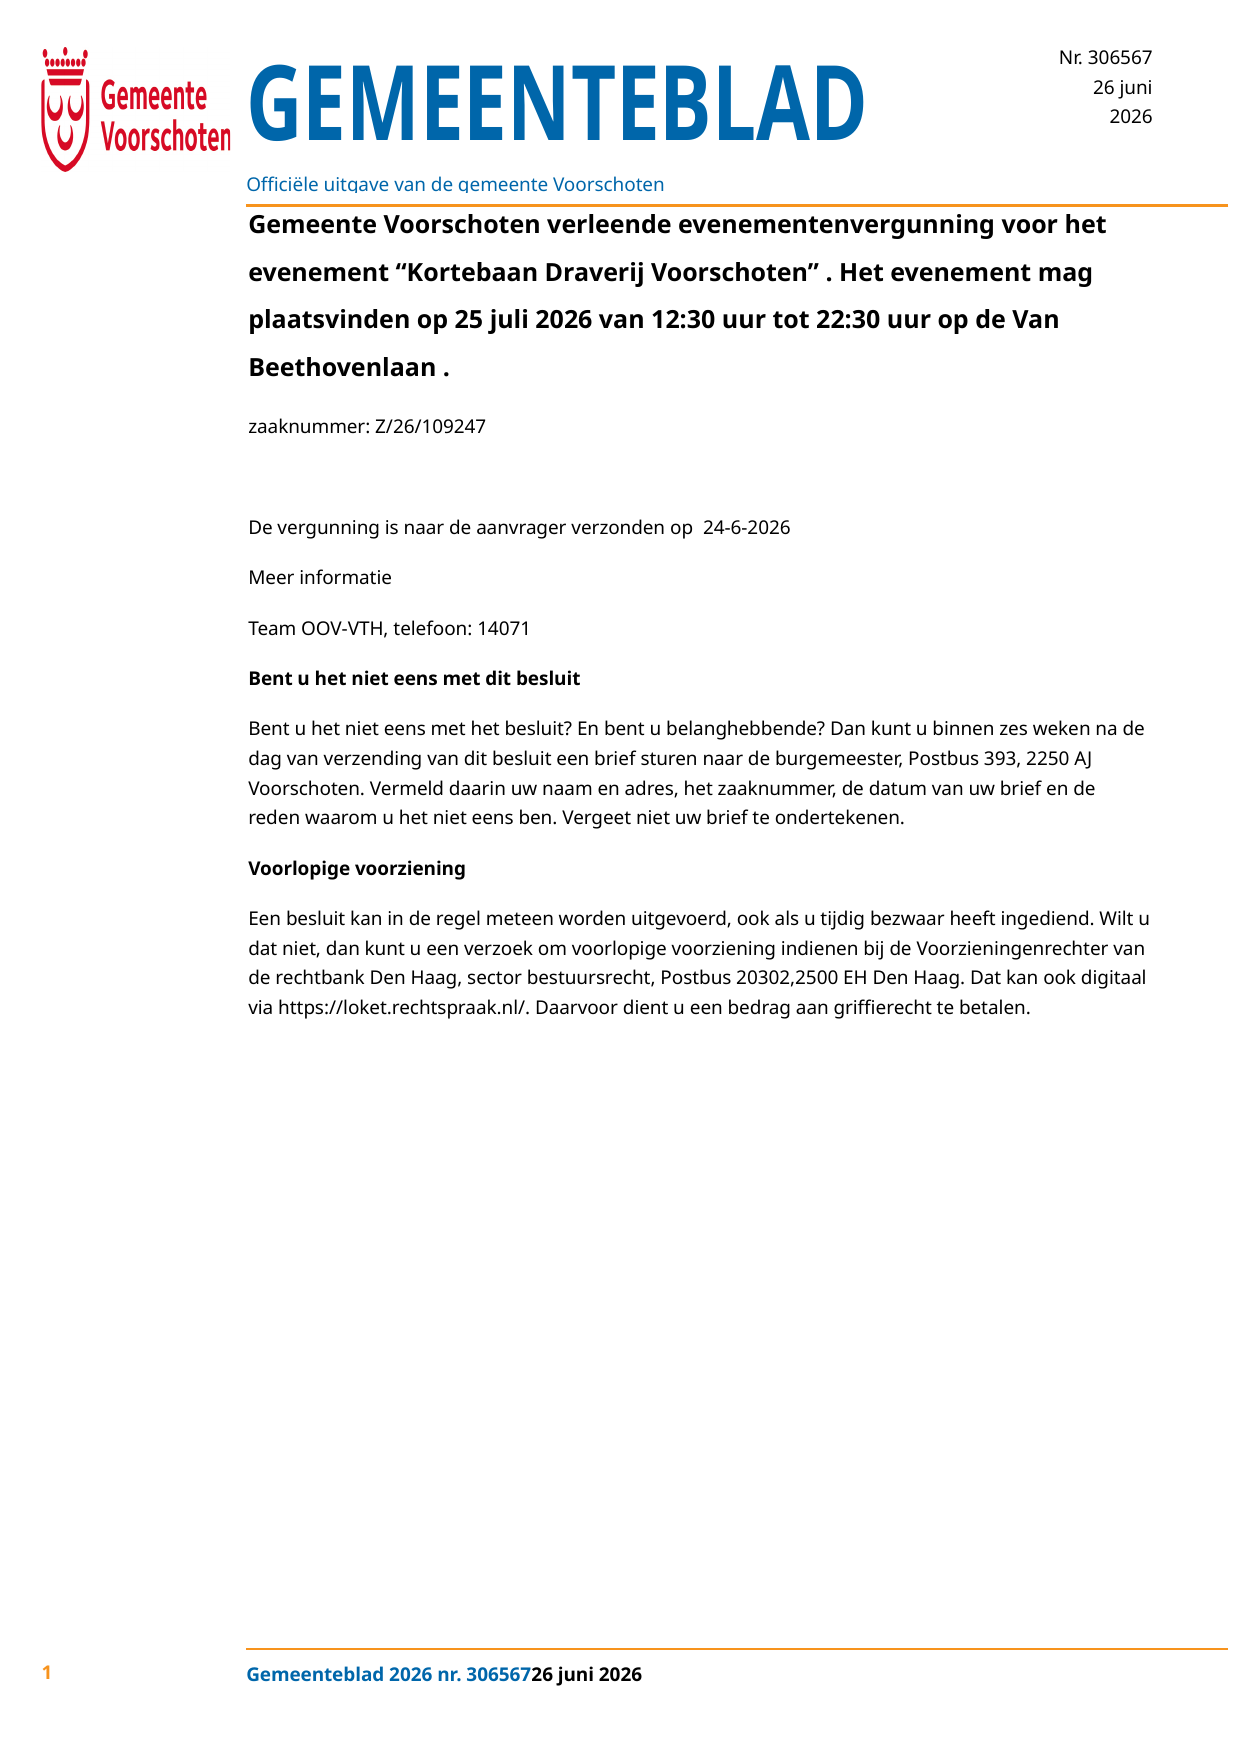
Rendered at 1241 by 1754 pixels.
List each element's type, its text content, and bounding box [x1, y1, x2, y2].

text Meer informatie [248, 564, 1152, 590]
text De vergunning is naar de aanvrager verzonden op 24-6-2026 [248, 514, 1152, 540]
text Team OOV-VTH, telefoon: 14071 [248, 615, 1152, 641]
text Bent u het niet eens met dit besluit [248, 665, 1152, 691]
picture [41, 47, 231, 172]
text Gemeente Voorschoten verleende evenementenvergunning voor het evenement “Kortebaan Draverij Voorschoten” . Het evenement mag plaatsvinden op 25 juli 2026 van 12:30 uur tot 22:30 uur op de Van Beethovenlaan . [248, 207, 1152, 384]
text zaaknummer: Z/26/109247 [248, 413, 1152, 439]
text Voorlopige voorziening [248, 855, 1152, 881]
text Bent u het niet eens met het besluit? En bent u belanghebbende? Dan kunt u binnen zes weken na de dag van verzending van dit besluit een brief sturen naar de burgemeester, Postbus 393, 2250 AJ Voorschoten. Vermeld daarin uw naam en adres, het zaaknummer, de datum van uw brief en de reden waarom u het niet eens ben. Vergeet niet uw brief te ondertekenen. [248, 716, 1152, 830]
text Een besluit kan in de regel meteen worden uitgevoerd, ook als u tijdig bezwaar heeft ingediend. Wilt u dat niet, dan kunt u een verzoek om voorlopige voorziening indienen bij de Voorzieningenrechter van de rechtbank Den Haag, sector bestuursrecht, Postbus 20302,2500 EH Den Haag. Dat kan ook digitaal via https://loket.rechtspraak.nl/. Daarvoor dient u een bedrag aan griffierecht te betalen. [248, 905, 1152, 1020]
